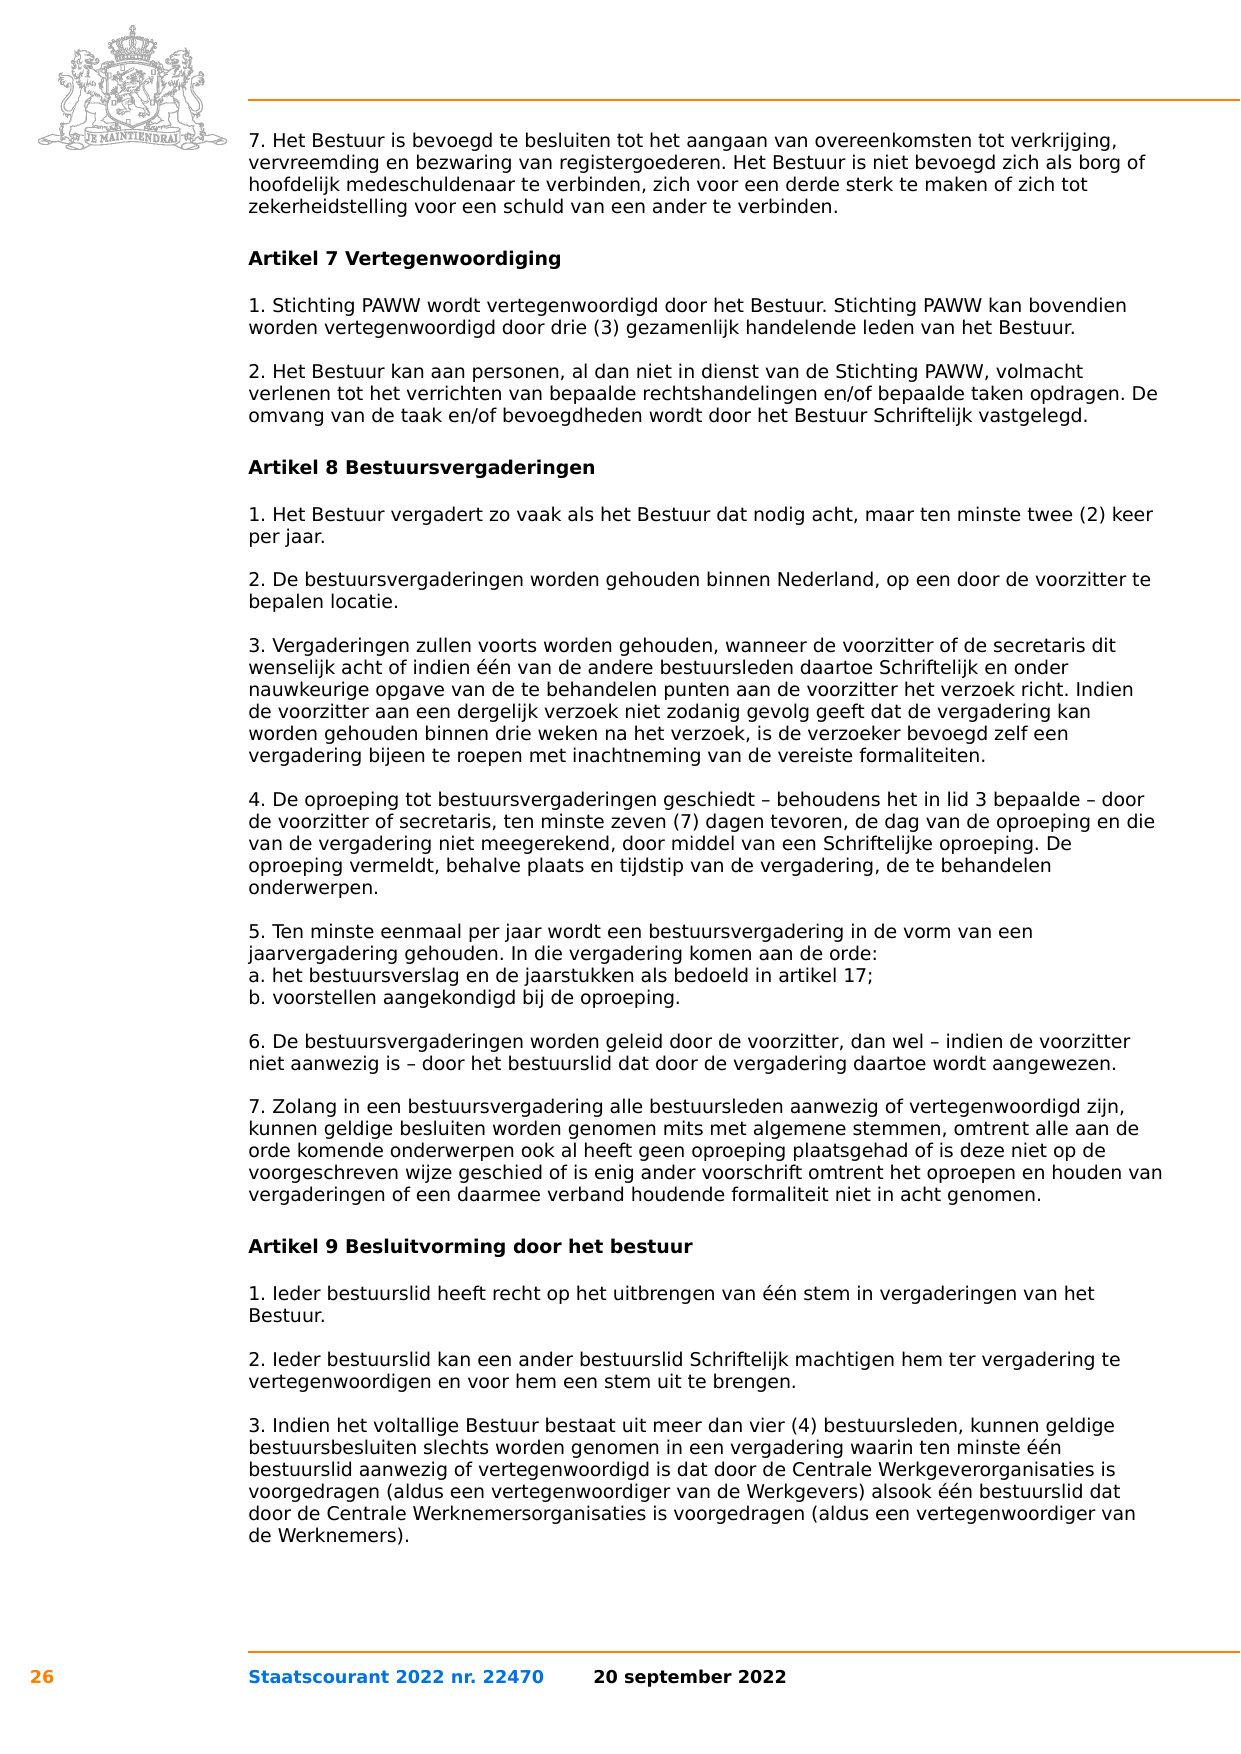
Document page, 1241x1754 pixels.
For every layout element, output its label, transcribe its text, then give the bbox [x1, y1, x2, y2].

text 3. Vergaderingen zullen voorts worden gehouden, wanneer de voorzitter of de secretaris dit wenselijk acht of indien één van de andere bestuursleden daartoe Schriftelijk en onder nauwkeurige opgave van de te behandelen punten aan de voorzitter het verzoek richt. Indien de voorzitter aan een dergelijk verzoek niet zodanig gevolg geeft dat de vergadering kan worden gehouden binnen drie weken na het verzoek, is de verzoeker bevoegd zelf een vergadering bijeen te roepen met inachtneming van de vereiste formaliteiten. [248, 635, 1163, 767]
text 7. Het Bestuur is bevoegd te besluiten tot het aangaan van overeenkomsten tot verkrijging, vervreemding en bezwaring van registergoederen. Het Bestuur is niet bevoegd zich als borg of hoofdelijk medeschuldenaar te verbinden, zich voor een derde sterk te maken of zich tot zekerheidstelling voor een schuld van een ander te verbinden. [248, 130, 1163, 218]
text b. voorstellen aangekondigd bij de oproeping. [248, 987, 1163, 1009]
text a. het bestuursverslag en de jaarstukken als bedoeld in artikel 17; [248, 965, 1163, 987]
text 2. De bestuursvergaderingen worden gehouden binnen Nederland, op een door de voorzitter te bepalen locatie. [248, 569, 1163, 613]
subtitle Artikel 7 Vertegenwoordiging [248, 248, 1163, 270]
text 1. Het Bestuur vergadert zo vaak als het Bestuur dat nodig acht, maar ten minste twee (2) keer per jaar. [248, 503, 1163, 547]
subtitle Artikel 9 Besluitvorming door het bestuur [248, 1236, 1163, 1258]
text 1. Stichting PAWW wordt vertegenwoordigd door het Bestuur. Stichting PAWW kan bovendien worden vertegenwoordigd door drie (3) gezamenlijk handelende leden van het Bestuur. [248, 295, 1163, 339]
text 6. De bestuursvergaderingen worden geleid door de voorzitter, dan wel – indien de voorzitter niet aanwezig is – door het bestuurslid dat door de vergadering daartoe wordt aangewezen. [248, 1031, 1163, 1074]
text 7. Zolang in een bestuursvergadering alle bestuursleden aanwezig of vertegenwoordigd zijn, kunnen geldige besluiten worden genomen mits met algemene stemmen, omtrent alle aan de orde komende onderwerpen ook al heeft geen oproeping plaatsgehad of is deze niet op de voorgeschreven wijze geschied of is enig ander voorschrift omtrent het oproepen en houden van vergaderingen of een daarmee verband houdende formaliteit niet in acht genomen. [248, 1096, 1163, 1206]
text 4. De oproeping tot bestuursvergaderingen geschiedt – behoudens het in lid 3 bepaalde – door de voorzitter of secretaris, ten minste zeven (7) dagen tevoren, de dag van de oproeping en die van de vergadering niet meegerekend, door middel van een Schriftelijke oproeping. De oproeping vermeldt, behalve plaats en tijdstip van de vergadering, de te behandelen onderwerpen. [248, 789, 1163, 899]
subtitle Artikel 8 Bestuursvergaderingen [248, 457, 1163, 478]
text 1. Ieder bestuurslid heeft recht op het uitbrengen van één stem in vergaderingen van het Bestuur. [248, 1283, 1163, 1327]
text 2. Ieder bestuurslid kan een ander bestuurslid Schriftelijk machtigen hem ter vergadering te vertegenwoordigen en voor hem een stem uit te brengen. [248, 1349, 1163, 1393]
text 3. Indien het voltallige Bestuur bestaat uit meer dan vier (4) bestuursleden, kunnen geldige bestuursbesluiten slechts worden genomen in een vergadering waarin ten minste één bestuurslid aanwezig of vertegenwoordigd is dat door de Centrale Werkgeverorganisaties is voorgedragen (aldus een vertegenwoordiger van de Werkgevers) alsook één bestuurslid dat door de Centrale Werknemersorganisaties is voorgedragen (aldus een vertegenwoordiger van de Werknemers). [248, 1415, 1163, 1547]
text 2. Het Bestuur kan aan personen, al dan niet in dienst van de Stichting PAWW, volmacht verlenen tot het verrichten van bepaalde rechtshandelingen en/of bepaalde taken opdragen. De omvang van de taak en/of bevoegdheden wordt door het Bestuur Schriftelijk vastgelegd. [248, 361, 1163, 427]
picture [38, 25, 227, 150]
text 5. Ten minste eenmaal per jaar wordt een bestuursvergadering in de vorm van een jaarvergadering gehouden. In die vergadering komen aan de orde: [248, 921, 1163, 965]
